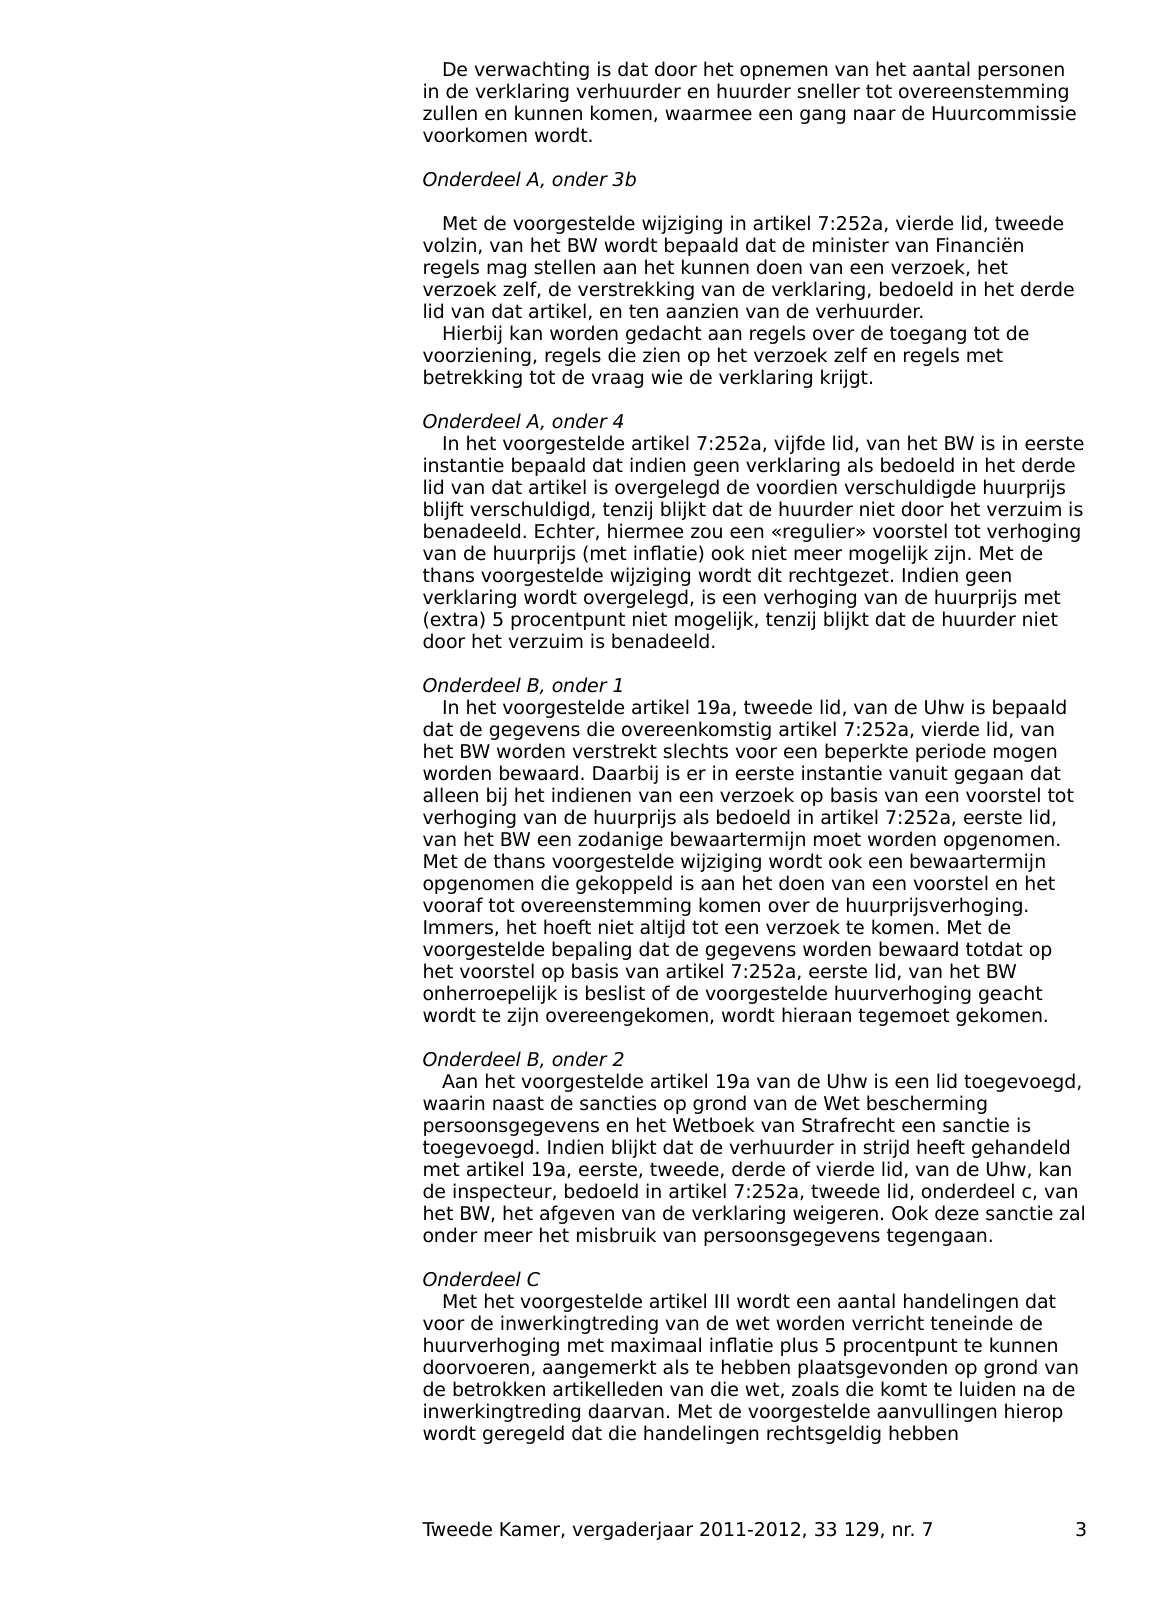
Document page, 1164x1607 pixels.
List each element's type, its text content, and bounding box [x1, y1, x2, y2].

text Aan het voorgestelde artikel 19a van de Uhw is een lid toegevoegd, waarin naast de sancties op grond van de Wet bescherming persoonsgegevens en het Wetboek van Strafrecht een sanctie is toegevoegd. Indien blijkt dat de verhuurder in strijd heeft gehandeld met artikel 19a, eerste, tweede, derde of vierde lid, van de Uhw, kan de inspecteur, bedoeld in artikel 7:252a, tweede lid, onderdeel c, van het BW, het afgeven van de verklaring weigeren. Ook deze sanctie zal onder meer het misbruik van persoonsgegevens tegengaan. [422, 1071, 1087, 1247]
text Met het voorgestelde artikel III wordt een aantal handelingen dat voor de inwerkingtreding van de wet worden verricht teneinde de huurverhoging met maximaal inflatie plus 5 procentpunt te kunnen doorvoeren, aangemerkt als te hebben plaatsgevonden op grond van de betrokken artikelleden van die wet, zoals die komt te luiden na de inwerkingtreding daarvan. Met de voorgestelde aanvullingen hierop wordt geregeld dat die handelingen rechtsgeldig hebben [422, 1291, 1087, 1445]
subtitle Onderdeel B, onder 2 [422, 1049, 1087, 1071]
text Met de voorgestelde wijziging in artikel 7:252a, vierde lid, tweede volzin, van het BW wordt bepaald dat de minister van Financiën regels mag stellen aan het kunnen doen van een verzoek, het verzoek zelf, de verstrekking van de verklaring, bedoeld in het derde lid van dat artikel, en ten aanzien van de verhuurder. [422, 213, 1087, 323]
subtitle Onderdeel A, onder 3b [422, 169, 1087, 191]
subtitle Onderdeel B, onder 1 [422, 675, 1087, 697]
text In het voorgestelde artikel 7:252a, vijfde lid, van het BW is in eerste instantie bepaald dat indien geen verklaring als bedoeld in het derde lid van dat artikel is overgelegd de voordien verschuldigde huurprijs blijft verschuldigd, tenzij blijkt dat de huurder niet door het verzuim is benadeeld. Echter, hiermee zou een «regulier» voorstel tot verhoging van de huurprijs (met inflatie) ook niet meer mogelijk zijn. Met de thans voorgestelde wijziging wordt dit rechtgezet. Indien geen verklaring wordt overgelegd, is een verhoging van de huurprijs met (extra) 5 procentpunt niet mogelijk, tenzij blijkt dat de huurder niet door het verzuim is benadeeld. [422, 433, 1087, 653]
subtitle Onderdeel C [422, 1269, 1087, 1291]
subtitle Onderdeel A, onder 4 [422, 411, 1087, 433]
text Hierbij kan worden gedacht aan regels over de toegang tot de voorziening, regels die zien op het verzoek zelf en regels met betrekking tot de vraag wie de verklaring krijgt. [422, 323, 1087, 389]
text De verwachting is dat door het opnemen van het aantal personen in de verklaring verhuurder en huurder sneller tot overeenstemming zullen en kunnen komen, waarmee een gang naar de Huurcommissie voorkomen wordt. [422, 59, 1087, 147]
text In het voorgestelde artikel 19a, tweede lid, van de Uhw is bepaald dat de gegevens die overeenkomstig artikel 7:252a, vierde lid, van het BW worden verstrekt slechts voor een beperkte periode mogen worden bewaard. Daarbij is er in eerste instantie vanuit gegaan dat alleen bij het indienen van een verzoek op basis van een voorstel tot verhoging van de huurprijs als bedoeld in artikel 7:252a, eerste lid, van het BW een zodanige bewaartermijn moet worden opgenomen. Met de thans voorgestelde wijziging wordt ook een bewaartermijn opgenomen die gekoppeld is aan het doen van een voorstel en het vooraf tot overeenstemming komen over de huurprijsverhoging. Immers, het hoeft niet altijd tot een verzoek te komen. Met de voorgestelde bepaling dat de gegevens worden bewaard totdat op het voorstel op basis van artikel 7:252a, eerste lid, van het BW onherroepelijk is beslist of de voorgestelde huurverhoging geacht wordt te zijn overeengekomen, wordt hieraan tegemoet gekomen. [422, 697, 1087, 1027]
